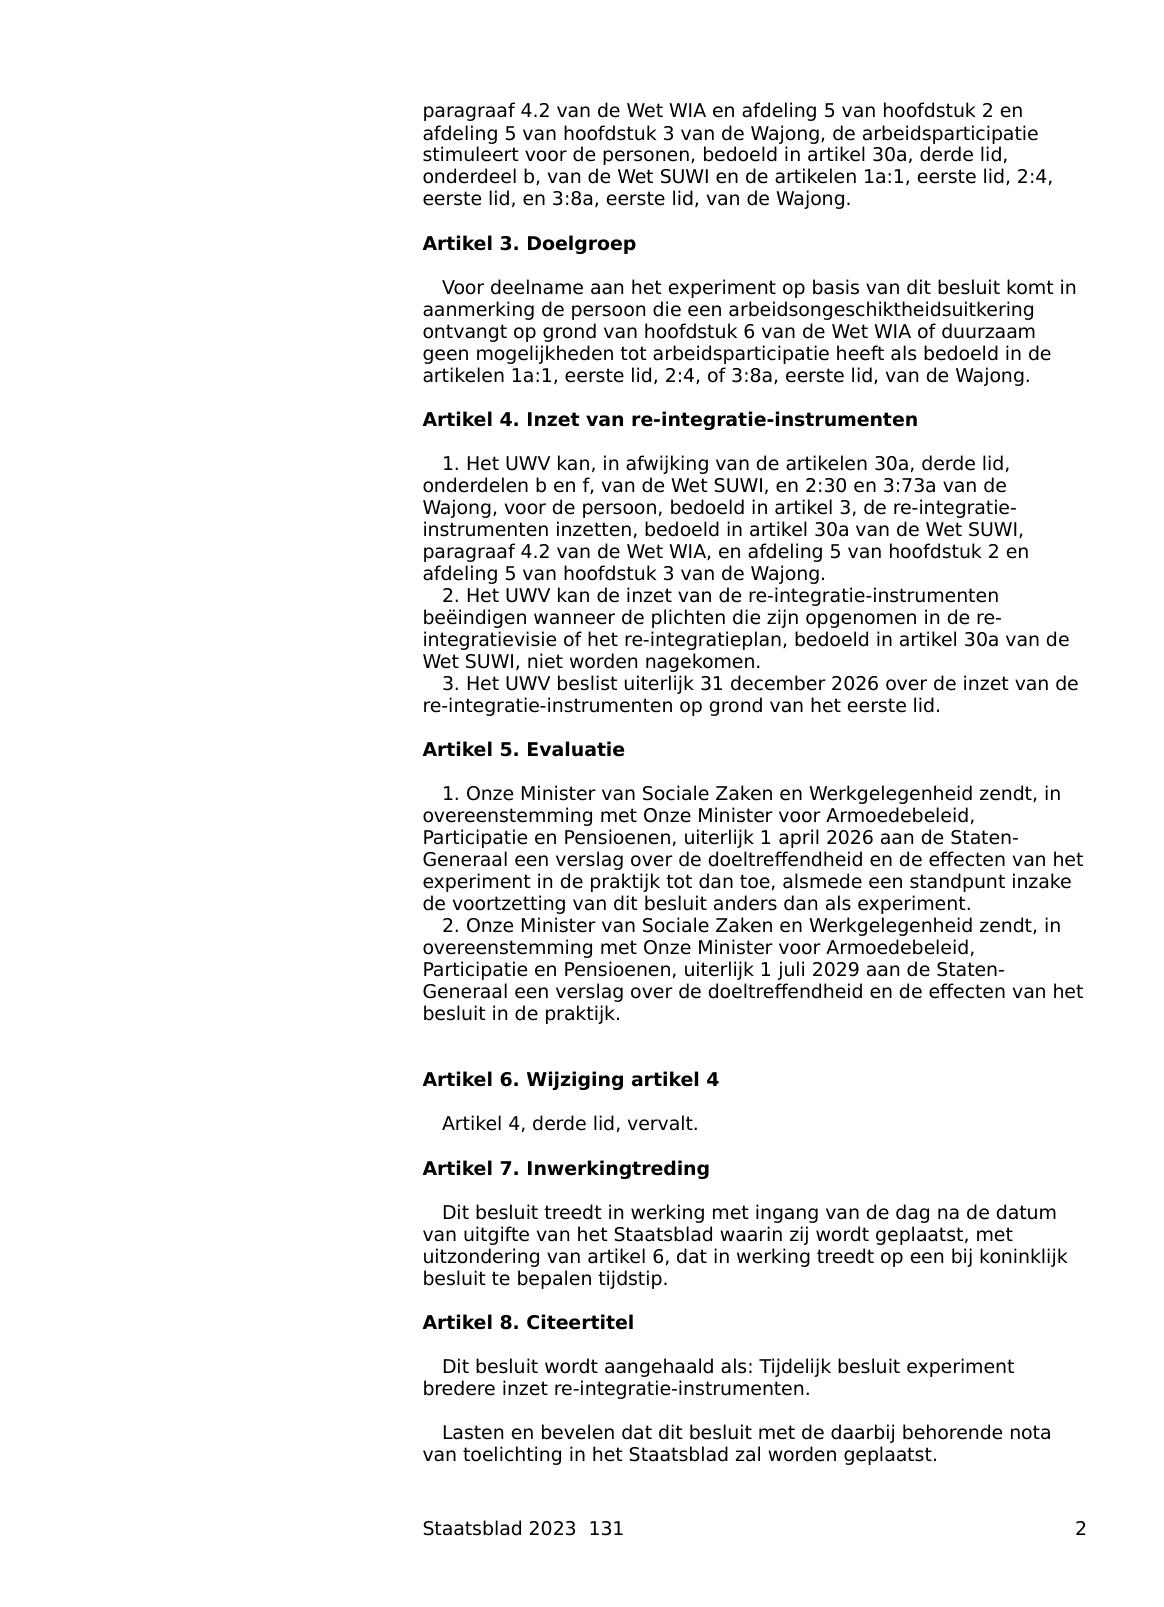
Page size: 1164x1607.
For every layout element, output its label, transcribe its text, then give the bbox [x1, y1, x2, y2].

text Dit besluit treedt in werking met ingang van de dag na de datum van uitgifte van het Staatsblad waarin zij wordt geplaatst, met uitzondering van artikel 6, dat in werking treedt op een bij koninklijk besluit te bepalen tijdstip. [422, 1202, 1087, 1289]
text Voor deelname aan het experiment op basis van dit besluit komt in aanmerking de persoon die een arbeidsongeschiktheidsuitkering ontvangt op grond van hoofdstuk 6 van de Wet WIA of duurzaam geen mogelijkheden tot arbeidsparticipatie heeft als bedoeld in de artikelen 1a:1, eerste lid, 2:4, of 3:8a, eerste lid, van de Wajong. [422, 277, 1087, 387]
text 3. Het UWV beslist uiterlijk 31 december 2026 over de inzet van de re-integratie-instrumenten op grond van het eerste lid. [422, 673, 1087, 717]
text Artikel 4, derde lid, vervalt. [422, 1113, 1087, 1135]
subtitle Artikel 4. Inzet van re-integratie-instrumenten [422, 409, 1087, 431]
text Lasten en bevelen dat dit besluit met de daarbij behorende nota van toelichting in het Staatsblad zal worden geplaatst. [422, 1422, 1087, 1466]
subtitle Artikel 6. Wijziging artikel 4 [422, 1069, 1087, 1091]
text 2. Het UWV kan de inzet van de re-integratie-instrumenten beëindigen wanneer de plichten die zijn opgenomen in de re-integratievisie of het re-integratieplan, bedoeld in artikel 30a van de Wet SUWI, niet worden nagekomen. [422, 585, 1087, 673]
subtitle Artikel 7. Inwerkingtreding [422, 1157, 1087, 1179]
text 2. Onze Minister van Sociale Zaken en Werkgelegenheid zendt, in overeenstemming met Onze Minister voor Armoedebeleid, Participatie en Pensioenen, uiterlijk 1 juli 2029 aan de Staten-Generaal een verslag over de doeltreffendheid en de effecten van het besluit in de praktijk. [422, 915, 1087, 1025]
subtitle Artikel 8. Citeertitel [422, 1312, 1087, 1334]
text 1. Onze Minister van Sociale Zaken en Werkgelegenheid zendt, in overeenstemming met Onze Minister voor Armoedebeleid, Participatie en Pensioenen, uiterlijk 1 april 2026 aan de Staten-Generaal een verslag over de doeltreffendheid en de effecten van het experiment in de praktijk tot dan toe, alsmede een standpunt inzake de voortzetting van dit besluit anders dan als experiment. [422, 783, 1087, 915]
text 1. Het UWV kan, in afwijking van de artikelen 30a, derde lid, onderdelen b en f, van de Wet SUWI, en 2:30 en 3:73a van de Wajong, voor de persoon, bedoeld in artikel 3, de re-integratie-instrumenten inzetten, bedoeld in artikel 30a van de Wet SUWI, paragraaf 4.2 van de Wet WIA, en afdeling 5 van hoofdstuk 2 en afdeling 5 van hoofdstuk 3 van de Wajong. [422, 453, 1087, 585]
subtitle Artikel 3. Doelgroep [422, 232, 1087, 254]
text paragraaf 4.2 van de Wet WIA en afdeling 5 van hoofdstuk 2 en afdeling 5 van hoofdstuk 3 van de Wajong, de arbeidsparticipatie stimuleert voor de personen, bedoeld in artikel 30a, derde lid, onderdeel b, van de Wet SUWI en de artikelen 1a:1, eerste lid, 2:4, eerste lid, en 3:8a, eerste lid, van de Wajong. [422, 100, 1087, 210]
text Dit besluit wordt aangehaald als: Tijdelijk besluit experiment bredere inzet re-integratie-instrumenten. [422, 1356, 1087, 1400]
subtitle Artikel 5. Evaluatie [422, 739, 1087, 761]
